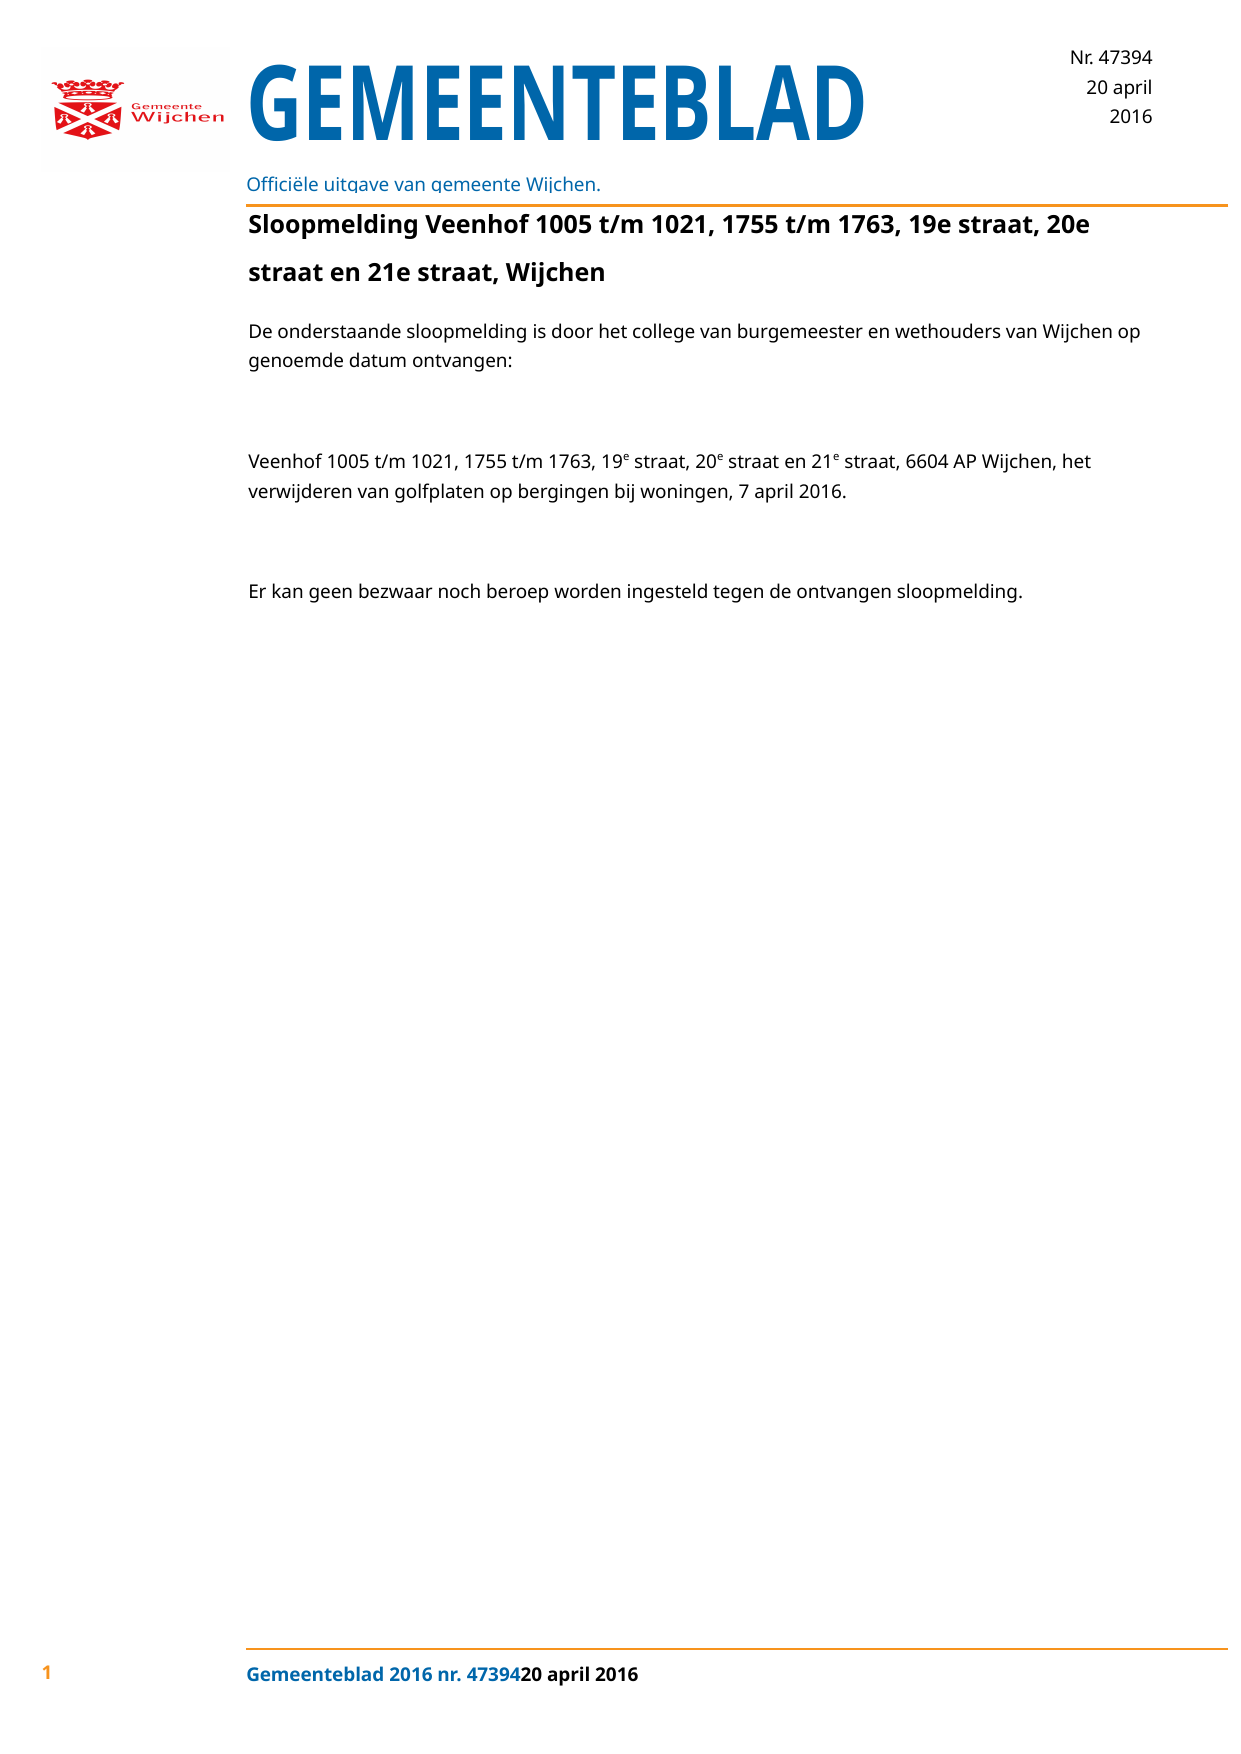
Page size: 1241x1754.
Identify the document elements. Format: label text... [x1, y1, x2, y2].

text Sloopmelding Veenhof 1005 t/m 1021, 1755 t/m 1763, 19e straat, 20e straat en 21e straat, Wijchen [248, 207, 1152, 288]
text Veenhof 1005 t/m 1021, 1755 t/m 1763, 19e straat, 20e straat en 21e straat, 6604 AP Wijchen, het verwijderen van golfplaten op bergingen bij woningen, 7 april 2016. [248, 448, 1152, 504]
text De onderstaande sloopmelding is door het college van burgemeester en wethouders van Wijchen op genoemde datum ontvangen: [248, 318, 1152, 373]
picture [41, 47, 231, 172]
text Er kan geen bezwaar noch beroep worden ingesteld tegen de ontvangen sloopmelding. [248, 579, 1152, 604]
